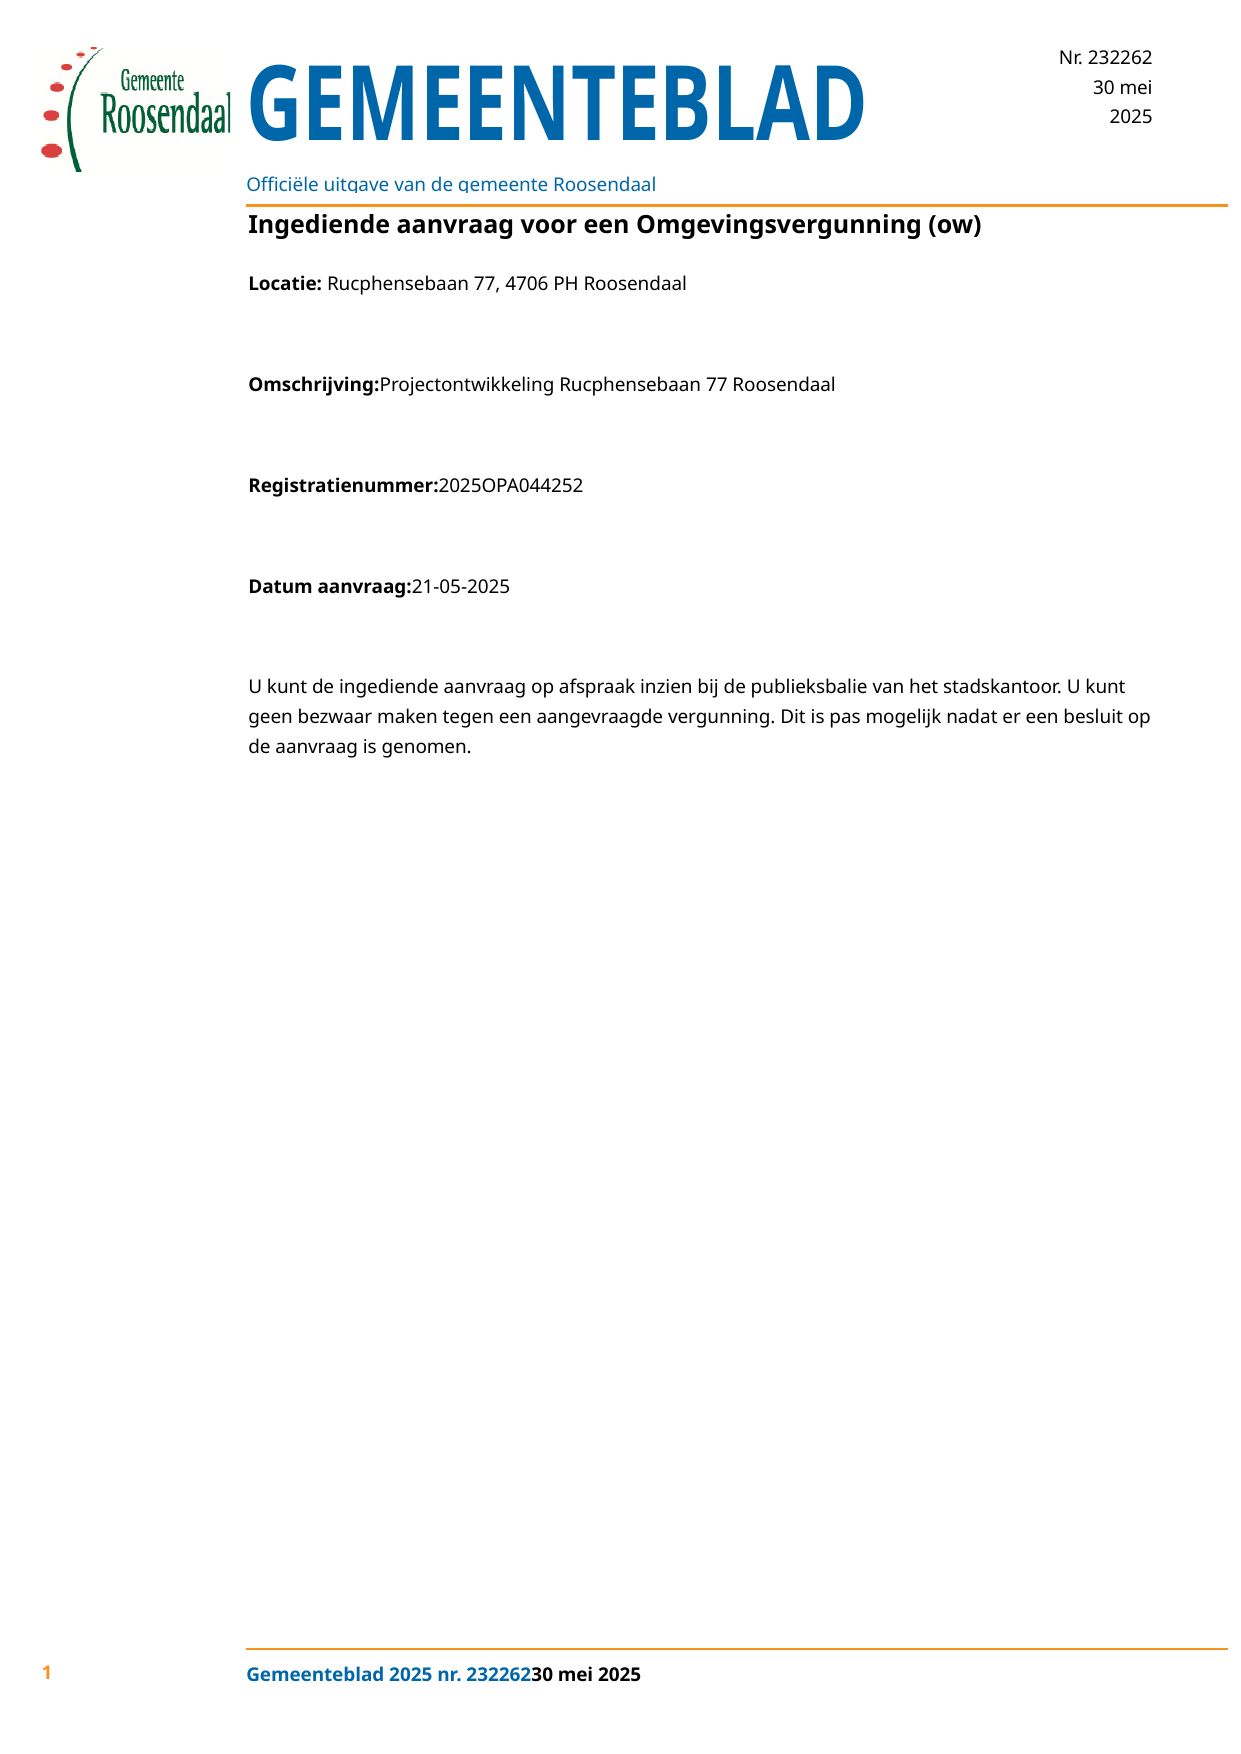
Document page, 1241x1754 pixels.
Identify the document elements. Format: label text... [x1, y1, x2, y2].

text Ingediende aanvraag voor een Omgevingsvergunning (ow) [248, 207, 1152, 241]
text Omschrijving:Projectontwikkeling Rucphensebaan 77 Roosendaal [248, 371, 1152, 397]
text Datum aanvraag:21-05-2025 [248, 573, 1152, 598]
text Registratienummer:2025OPA044252 [248, 472, 1152, 498]
picture [41, 47, 231, 172]
text U kunt de ingediende aanvraag op afspraak inzien bij de publieksbalie van het stadskantoor. U kunt geen bezwaar maken tegen een aangevraagde vergunning. Dit is pas mogelijk nadat er een besluit op de aanvraag is genomen. [248, 674, 1152, 758]
text Locatie: Rucphensebaan 77, 4706 PH Roosendaal [248, 270, 1152, 296]
